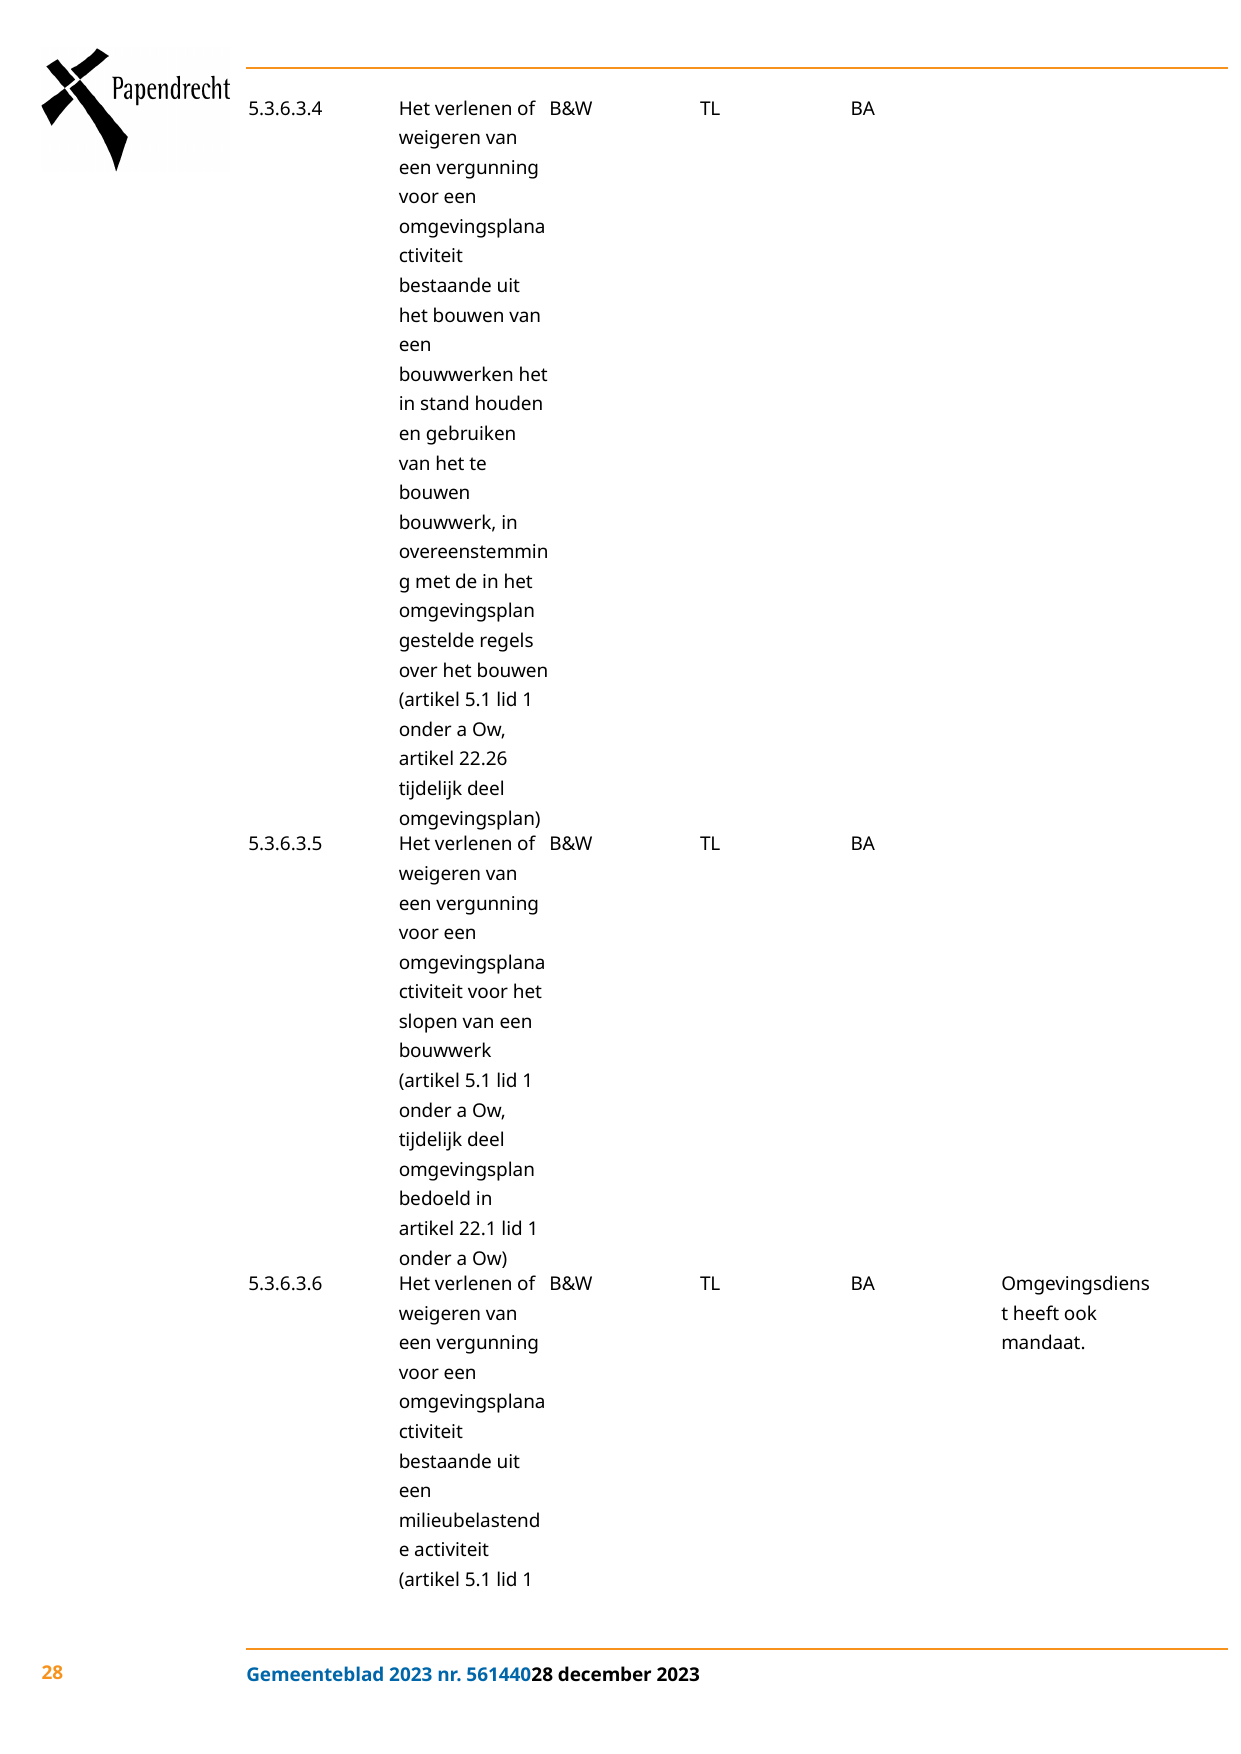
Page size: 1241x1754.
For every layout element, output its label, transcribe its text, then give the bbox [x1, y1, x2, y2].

table_cell Het verlenen of weigeren van een vergunning voor een omgevingsplanactiviteit bestaande uit het bouwen van een bouwwerken het in stand houden en gebruiken van het te bouwen bouwwerk, in overeenstemming met de in het omgevingsplan gestelde regels over het bouwen (artikel 5.1 lid 1 onder a Ow, artikel 22.26 tijdelijk deel omgevingsplan) [399, 95, 549, 831]
table_cell [1001, 831, 1152, 1270]
table_cell B&W [549, 1270, 700, 1592]
table_cell BA [850, 95, 1001, 831]
table_cell Het verlenen of weigeren van een vergunning voor een omgevingsplanactiviteit voor het slopen van een bouwwerk (artikel 5.1 lid 1 onder a Ow, tijdelijk deel omgevingsplan bedoeld in artikel 22.1 lid 1 onder a Ow) [399, 831, 549, 1270]
table_cell BA [850, 1270, 1001, 1592]
table_cell 5.3.6.3.6 [248, 1270, 398, 1592]
table_cell BA [850, 831, 1001, 1270]
picture [41, 47, 231, 172]
table_cell Het verlenen of weigeren van een vergunning voor een omgevingsplanactiviteit bestaande uit een milieubelastende activiteit (artikel 5.1 lid 1 [399, 1270, 549, 1592]
table_cell [1001, 95, 1152, 831]
table_cell 5.3.6.3.4 [248, 95, 398, 831]
table_cell TL [700, 831, 850, 1270]
table_cell B&W [549, 831, 700, 1270]
table_cell Omgevingsdienst heeft ook mandaat. [1001, 1270, 1152, 1592]
table_cell 5.3.6.3.5 [248, 831, 398, 1270]
table_cell TL [700, 95, 850, 831]
table_cell B&W [549, 95, 700, 831]
table_cell TL [700, 1270, 850, 1592]
